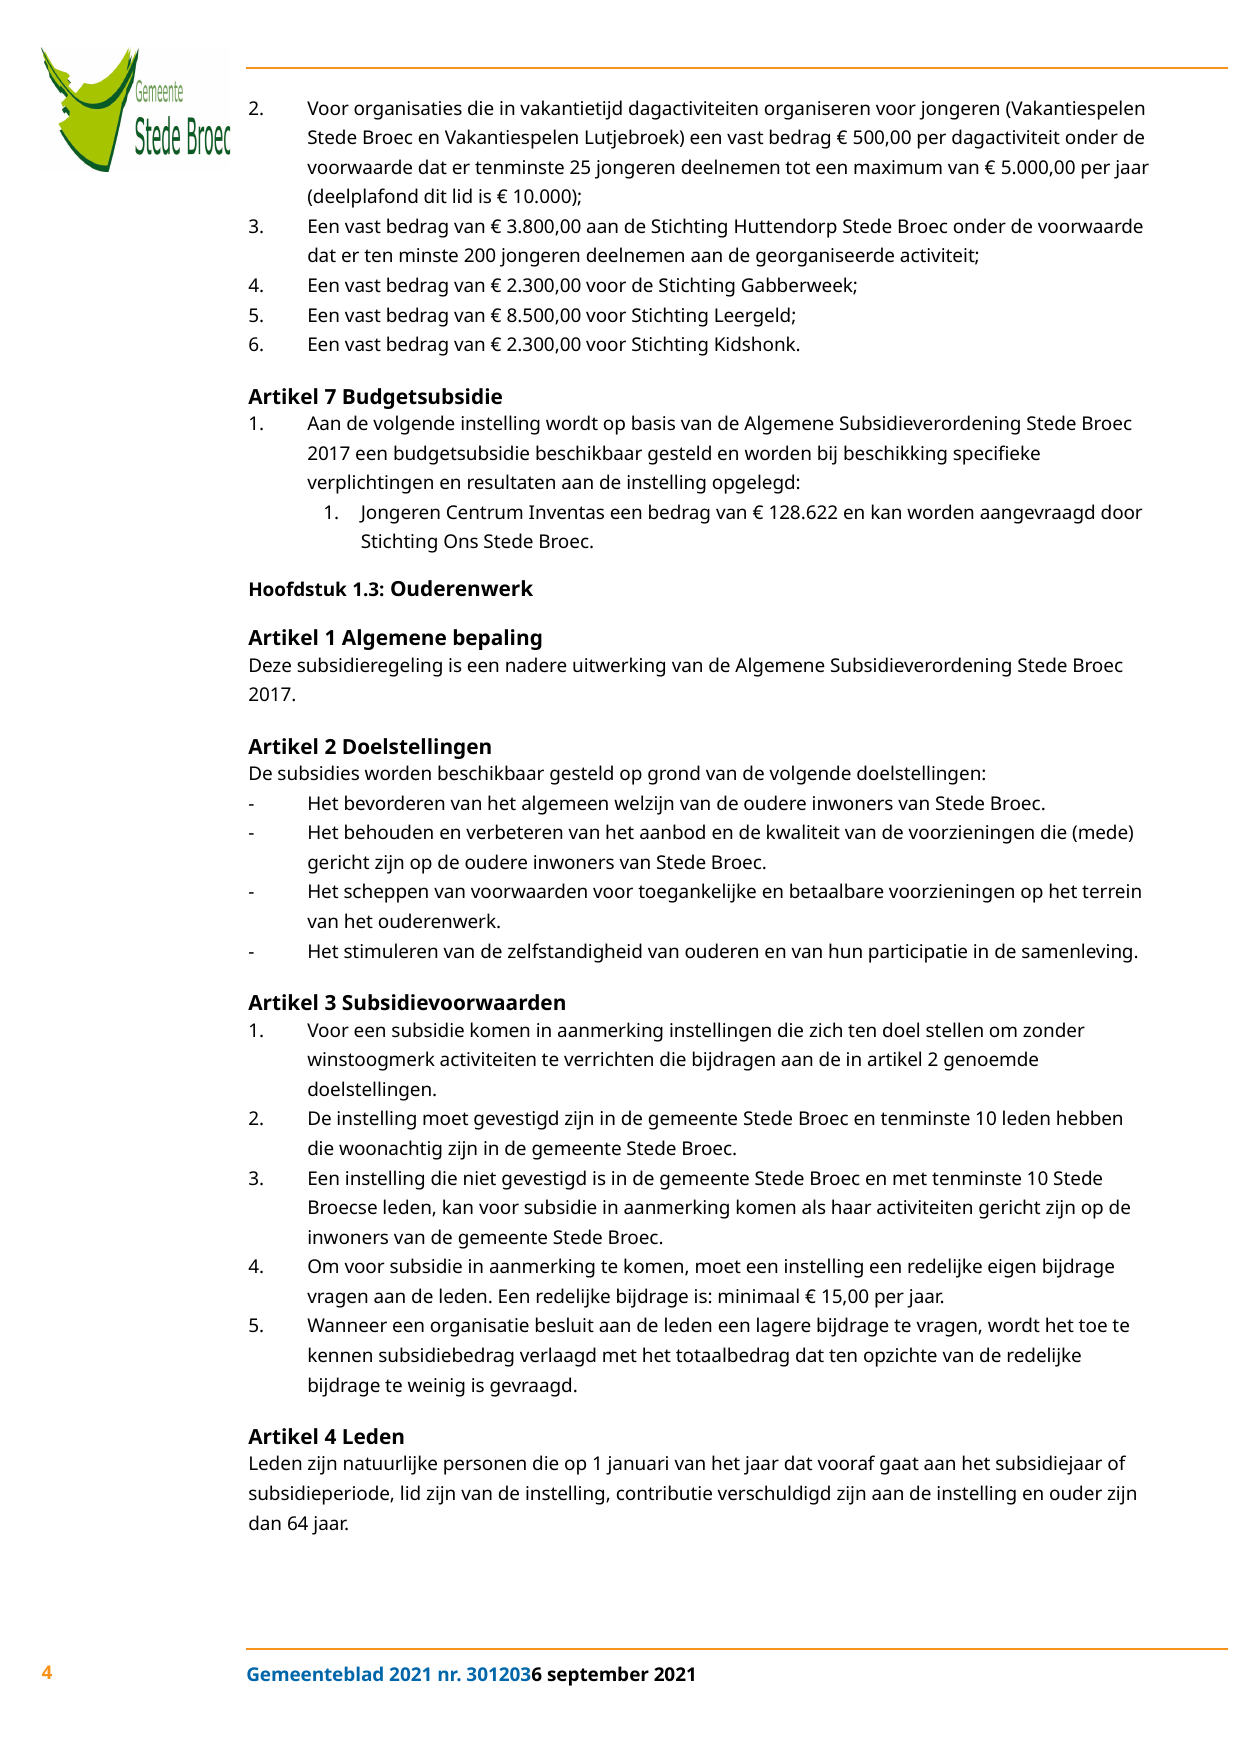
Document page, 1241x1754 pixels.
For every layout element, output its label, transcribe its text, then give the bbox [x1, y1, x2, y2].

text Artikel 2 Doelstellingen [248, 732, 1152, 760]
list De instelling moet gevestigd zijn in de gemeente Stede Broec en tenminste 10 leden hebben die woonachtig zijn in de gemeente Stede Broec. [248, 1106, 1152, 1161]
text Artikel 7 Budgetsubsidie [248, 382, 1152, 410]
list Het behouden en verbeteren van het aanbod en de kwaliteit van de voorzieningen die (mede) gericht zijn op de oudere inwoners van Stede Broec. [248, 819, 1152, 875]
text Hoofdstuk 1.3: Ouderenwerk [248, 574, 1152, 603]
list Een vast bedrag van € 2.300,00 voor de Stichting Gabberweek; [248, 272, 1152, 298]
list Een instelling die niet gevestigd is in de gemeente Stede Broec en met tenminste 10 Stede Broecse leden, kan voor subsidie in aanmerking komen als haar activiteiten gericht zijn op de inwoners van de gemeente Stede Broec. [248, 1165, 1152, 1249]
list Om voor subsidie in aanmerking te komen, moet een instelling een redelijke eigen bijdrage vragen aan de leden. Een redelijke bijdrage is: minimaal € 15,00 per jaar. [248, 1253, 1152, 1309]
list Het stimuleren van de zelfstandigheid van ouderen en van hun participatie in de samenleving. [248, 938, 1152, 964]
list Jongeren Centrum Inventas een bedrag van € 128.622 en kan worden aangevraagd door Stichting Ons Stede Broec. [323, 499, 1152, 554]
list Voor een subsidie komen in aanmerking instellingen die zich ten doel stellen om zonder winstoogmerk activiteiten te verrichten die bijdragen aan de in artikel 2 genoemde doelstellingen. [248, 1017, 1152, 1102]
list Aan de volgende instelling wordt op basis van de Algemene Subsidieverordening Stede Broec 2017 een budgetsubsidie beschikbaar gesteld en worden bij beschikking specifieke verplichtingen en resultaten aan de instelling opgelegd: [248, 410, 1152, 495]
list Voor organisaties die in vakantietijd dagactiviteiten organiseren voor jongeren (Vakantiespelen Stede Broec en Vakantiespelen Lutjebroek) een vast bedrag € 500,00 per dagactiviteit onder de voorwaarde dat er tenminste 25 jongeren deelnemen tot een maximum van € 5.000,00 per jaar (deelplafond dit lid is € 10.000); [248, 95, 1152, 209]
text Leden zijn natuurlijke personen die op 1 januari van het jaar dat vooraf gaat aan het subsidiejaar of subsidieperiode, lid zijn van de instelling, contributie verschuldigd zijn aan de instelling en ouder zijn dan 64 jaar. [248, 1451, 1152, 1536]
list Een vast bedrag van € 3.800,00 aan de Stichting Huttendorp Stede Broec onder de voorwaarde dat er ten minste 200 jongeren deelnemen aan de georganiseerde activiteit; [248, 213, 1152, 268]
list Een vast bedrag van € 2.300,00 voor Stichting Kidshonk. [248, 331, 1152, 357]
list Een vast bedrag van € 8.500,00 voor Stichting Leergeld; [248, 302, 1152, 328]
list Het bevorderen van het algemeen welzijn van de oudere inwoners van Stede Broec. [248, 790, 1152, 816]
text Artikel 1 Algemene bepaling [248, 623, 1152, 652]
text Artikel 4 Leden [248, 1422, 1152, 1451]
text Deze subsidieregeling is een nadere uitwerking van de Algemene Subsidieverordening Stede Broec 2017. [248, 652, 1152, 707]
picture [41, 47, 231, 172]
text De subsidies worden beschikbaar gesteld op grond van de volgende doelstellingen: [248, 760, 1152, 786]
list Wanneer een organisatie besluit aan de leden een lagere bijdrage te vragen, wordt het toe te kennen subsidiebedrag verlaagd met het totaalbedrag dat ten opzichte van de redelijke bijdrage te weinig is gevraagd. [248, 1313, 1152, 1397]
list Het scheppen van voorwaarden voor toegankelijke en betaalbare voorzieningen op het terrein van het ouderenwerk. [248, 879, 1152, 934]
text Artikel 3 Subsidievoorwaarden [248, 988, 1152, 1017]
